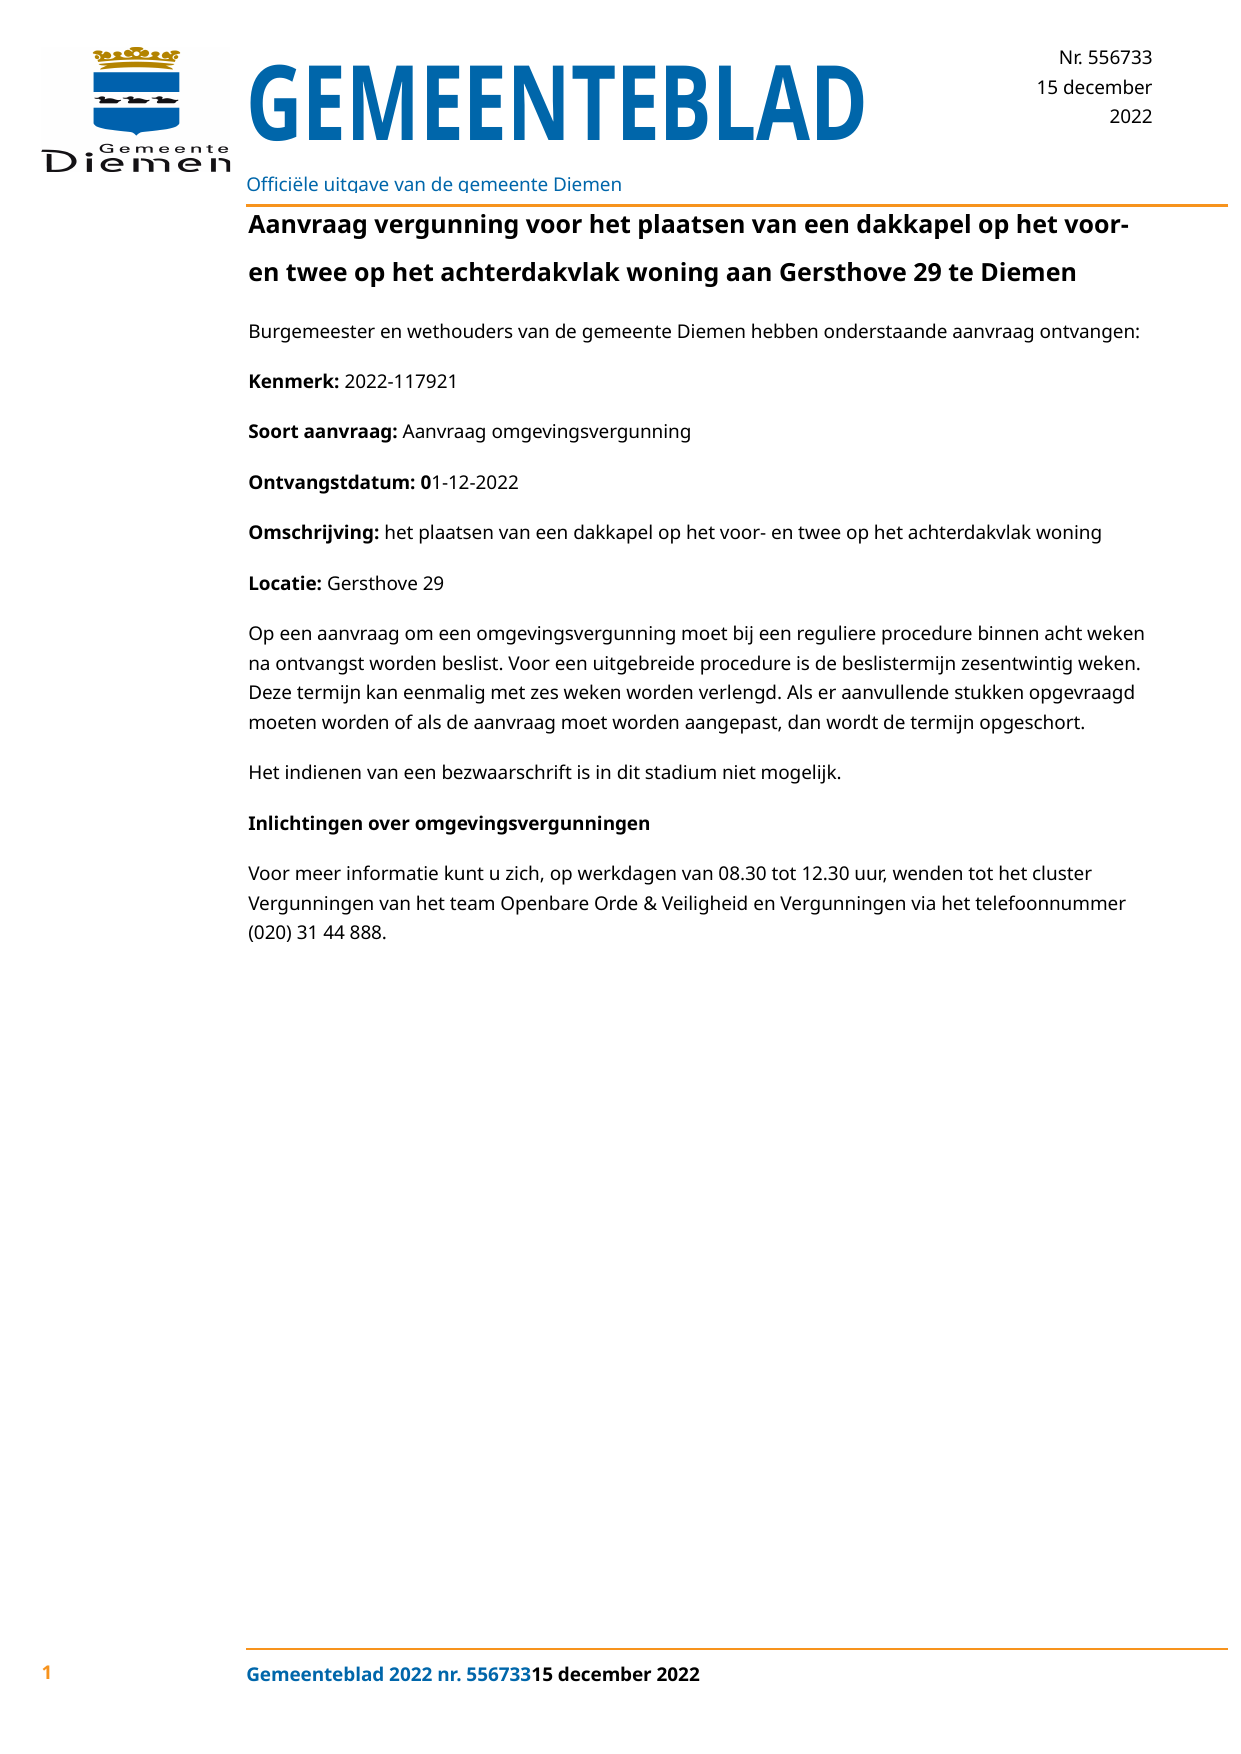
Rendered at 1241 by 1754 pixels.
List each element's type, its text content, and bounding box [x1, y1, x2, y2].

text Aanvraag vergunning voor het plaatsen van een dakkapel op het voor- en twee op het achterdakvlak woning aan Gersthove 29 te Diemen [248, 207, 1152, 288]
text Voor meer informatie kunt u zich, op werkdagen van 08.30 tot 12.30 uur, wenden tot het cluster Vergunningen van het team Openbare Orde & Veiligheid en Vergunningen via het telefoonnummer (020) 31 44 888. [248, 860, 1152, 945]
text Soort aanvraag: Aanvraag omgevingsvergunning [248, 419, 1152, 444]
text Op een aanvraag om een omgevingsvergunning moet bij een reguliere procedure binnen acht weken na ontvangst worden beslist. Voor een uitgebreide procedure is de beslistermijn zesentwintig weken. Deze termijn kan eenmalig met zes weken worden verlengd. Als er aanvullende stukken opgevraagd moeten worden of als de aanvraag moet worden aangepast, dan wordt de termijn opgeschort. [248, 620, 1152, 735]
text Inlichtingen over omgevingsvergunningen [248, 810, 1152, 836]
text Ontvangstdatum: 01-12-2022 [248, 469, 1152, 495]
text Omschrijving: het plaatsen van een dakkapel op het voor- en twee op het achterdakvlak woning [248, 519, 1152, 545]
picture [41, 47, 231, 172]
text Burgemeester en wethouders van de gemeente Diemen hebben onderstaande aanvraag ontvangen: [248, 318, 1152, 344]
text Locatie: Gersthove 29 [248, 570, 1152, 596]
text Het indienen van een bezwaarschrift is in dit stadium niet mogelijk. [248, 759, 1152, 785]
text Kenmerk: 2022-117921 [248, 368, 1152, 394]
